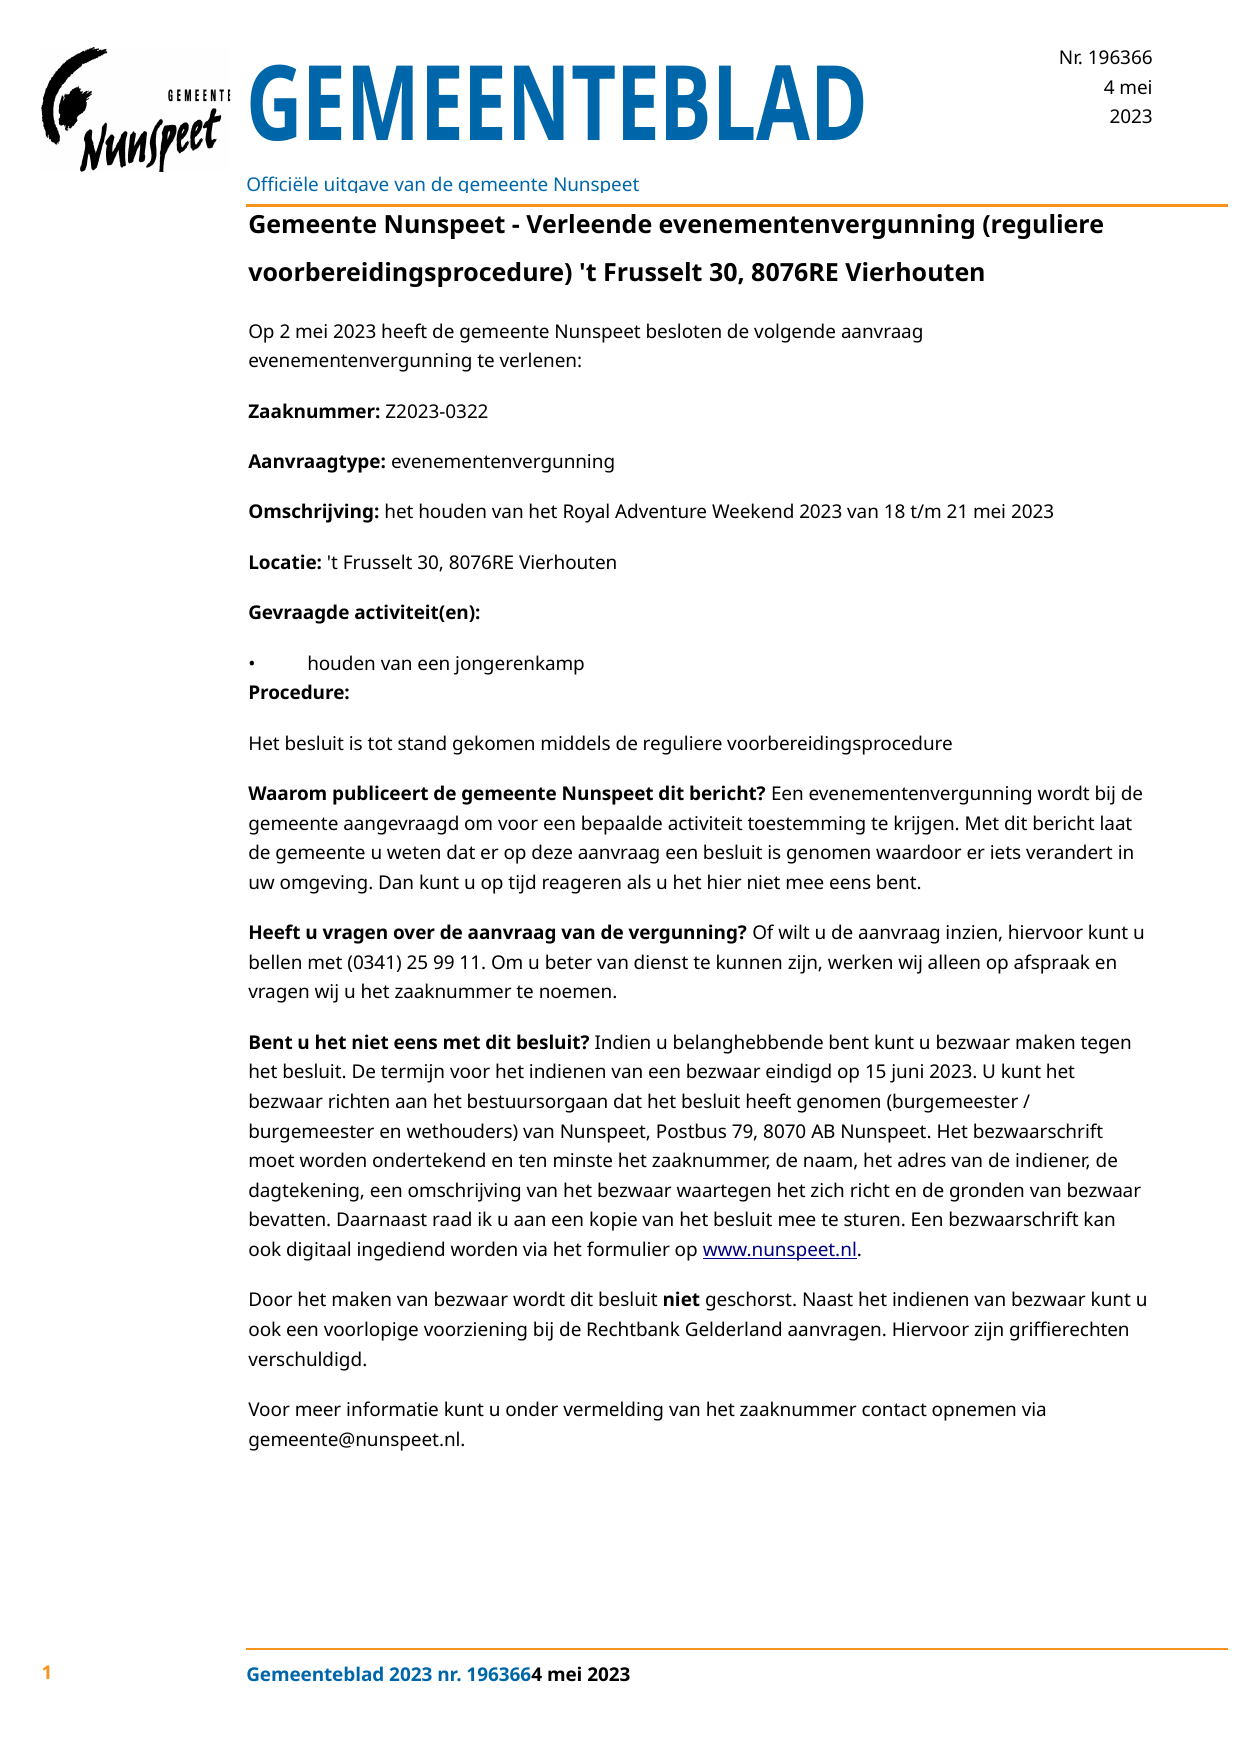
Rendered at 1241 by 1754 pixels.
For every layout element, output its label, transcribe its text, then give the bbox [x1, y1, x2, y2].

text Waarom publiceert de gemeente Nunspeet dit bericht? Een evenementenvergunning wordt bij de gemeente aangevraagd om voor een bepaalde activiteit toestemming te krijgen. Met dit bericht laat de gemeente u weten dat er op deze aanvraag een besluit is genomen waardoor er iets verandert in uw omgeving. Dan kunt u op tijd reageren als u het hier niet mee eens bent. [248, 780, 1152, 895]
text Bent u het niet eens met dit besluit? Indien u belanghebbende bent kunt u bezwaar maken tegen het besluit. De termijn voor het indienen van een bezwaar eindigd op 15 juni 2023. U kunt het bezwaar richten aan het bestuursorgaan dat het besluit heeft genomen (burgemeester / burgemeester en wethouders) van Nunspeet, Postbus 79, 8070 AB Nunspeet. Het bezwaarschrift moet worden ondertekend en ten minste het zaaknummer, de naam, het adres van de indiener, de dagtekening, een omschrijving van het bezwaar waartegen het zich richt en de gronden van bezwaar bevatten. Daarnaast raad ik u aan een kopie van het besluit mee te sturen. Een bezwaarschrift kan ook digitaal ingediend worden via het formulier op www.nunspeet.nl. [248, 1029, 1152, 1262]
text Op 2 mei 2023 heeft de gemeente Nunspeet besloten de volgende aanvraag evenementenvergunning te verlenen: [248, 318, 1152, 373]
text Omschrijving: het houden van het Royal Adventure Weekend 2023 van 18 t/m 21 mei 2023 [248, 499, 1152, 524]
text Heeft u vragen over de aanvraag van de vergunning? Of wilt u de aanvraag inzien, hiervoor kunt u bellen met (0341) 25 99 11. Om u beter van dienst te kunnen zijn, werken wij alleen op afspraak en vragen wij u het zaaknummer te noemen. [248, 919, 1152, 1004]
text Procedure: [248, 679, 1152, 705]
text Gevraagde activiteit(en): [248, 599, 1152, 625]
picture [41, 47, 231, 172]
text Gemeente Nunspeet - Verleende evenementenvergunning (reguliere voorbereidingsprocedure) 't Frusselt 30, 8076RE Vierhouten [248, 207, 1152, 288]
text Voor meer informatie kunt u onder vermelding van het zaaknummer contact opnemen via gemeente@nunspeet.nl. [248, 1396, 1152, 1452]
text Het besluit is tot stand gekomen middels de reguliere voorbereidingsprocedure [248, 730, 1152, 756]
list houden van een jongerenkamp [248, 650, 1152, 676]
text Door het maken van bezwaar wordt dit besluit niet geschorst. Naast het indienen van bezwaar kunt u ook een voorlopige voorziening bij de Rechtbank Gelderland aanvragen. Hiervoor zijn griffierechten verschuldigd. [248, 1287, 1152, 1372]
text Zaaknummer: Z2023-0322 [248, 398, 1152, 424]
text Aanvraagtype: evenementenvergunning [248, 448, 1152, 474]
text Locatie: 't Frusselt 30, 8076RE Vierhouten [248, 549, 1152, 575]
